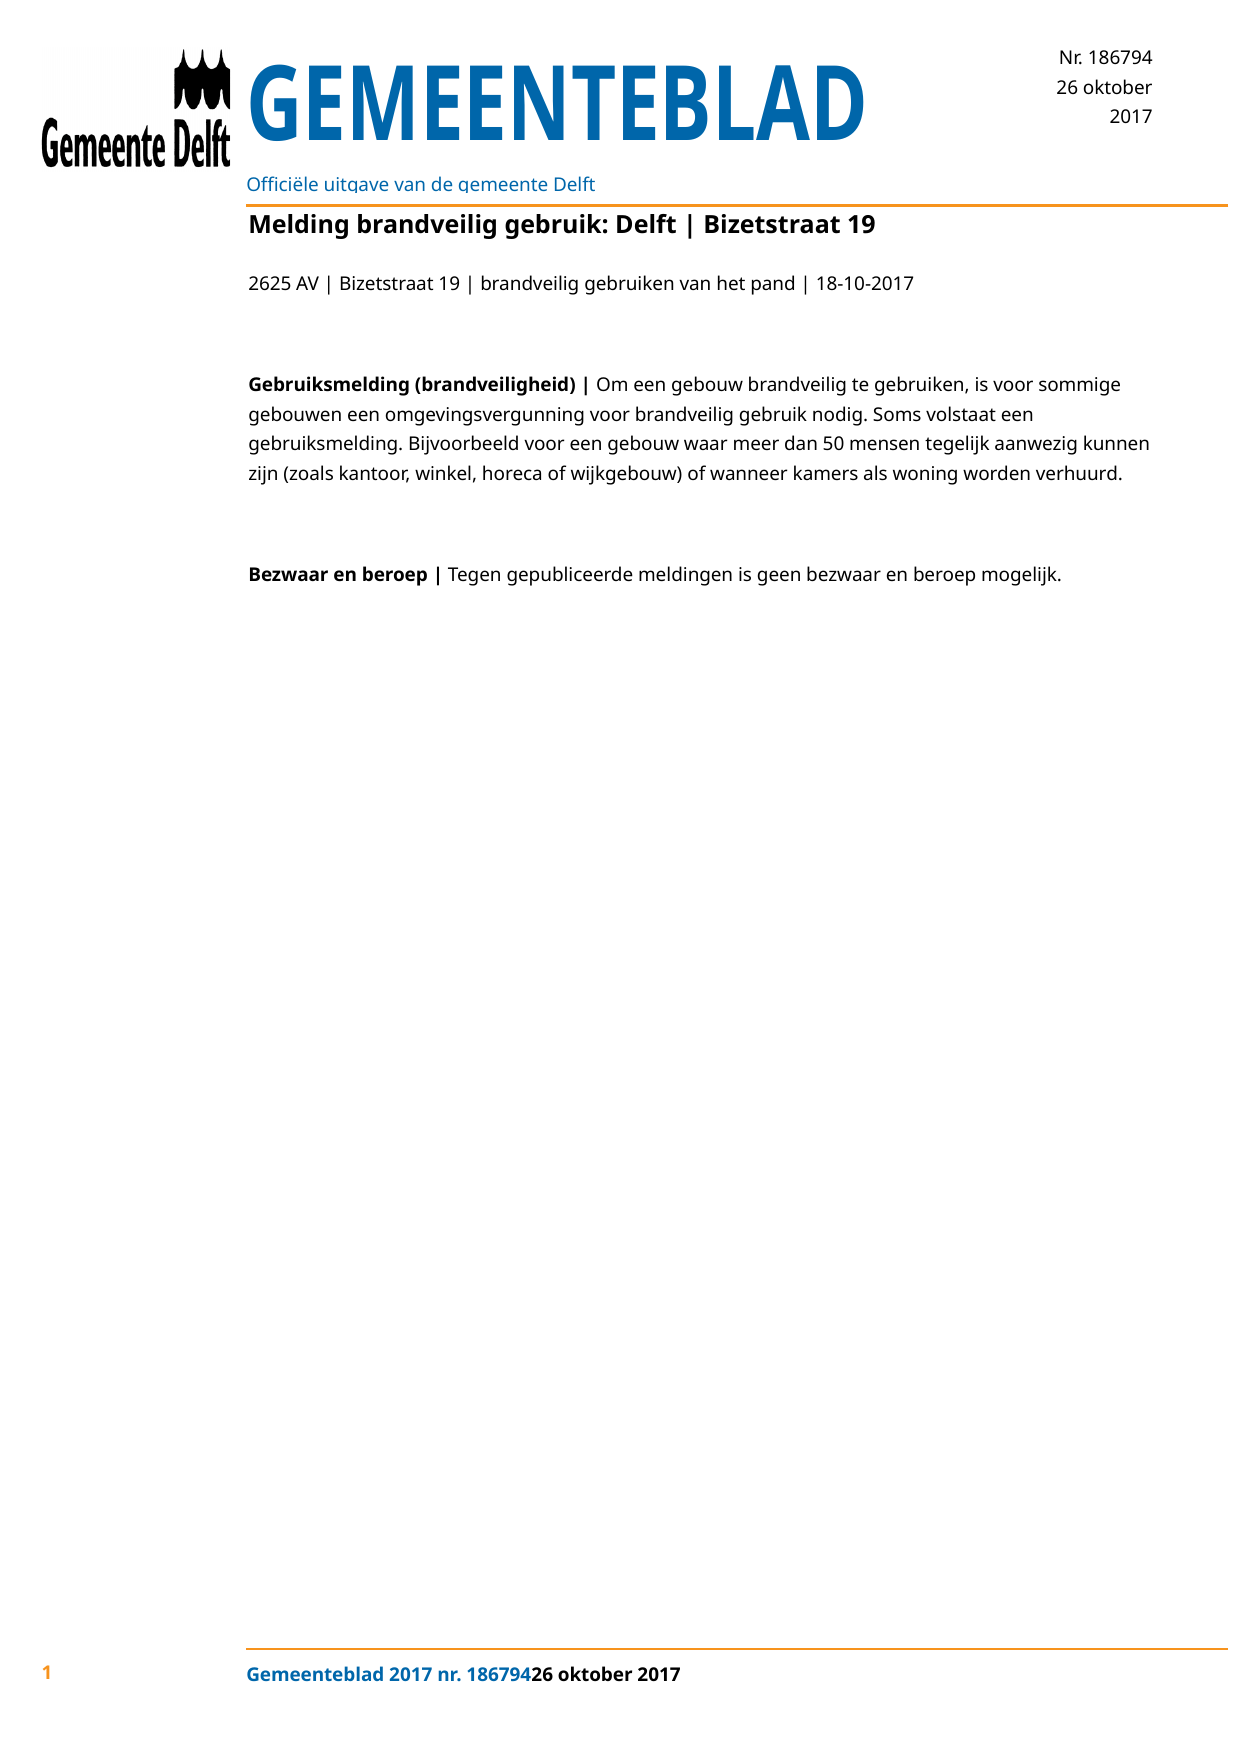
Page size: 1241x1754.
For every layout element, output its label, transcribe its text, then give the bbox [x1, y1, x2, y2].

text Gebruiksmelding (brandveiligheid) | Om een gebouw brandveilig te gebruiken, is voor sommige gebouwen een omgevingsvergunning voor brandveilig gebruik nodig. Soms volstaat een gebruiksmelding. Bijvoorbeeld voor een gebouw waar meer dan 50 mensen tegelijk aanwezig kunnen zijn (zoals kantoor, winkel, horeca of wijkgebouw) of wanneer kamers als woning worden verhuurd. [248, 371, 1152, 486]
picture [41, 47, 231, 172]
text 2625 AV | Bizetstraat 19 | brandveilig gebruiken van het pand | 18-10-2017 [248, 270, 1152, 296]
text Melding brandveilig gebruik: Delft | Bizetstraat 19 [248, 207, 1152, 241]
text Bezwaar en beroep | Tegen gepubliceerde meldingen is geen bezwaar en beroep mogelijk. [248, 561, 1152, 586]
